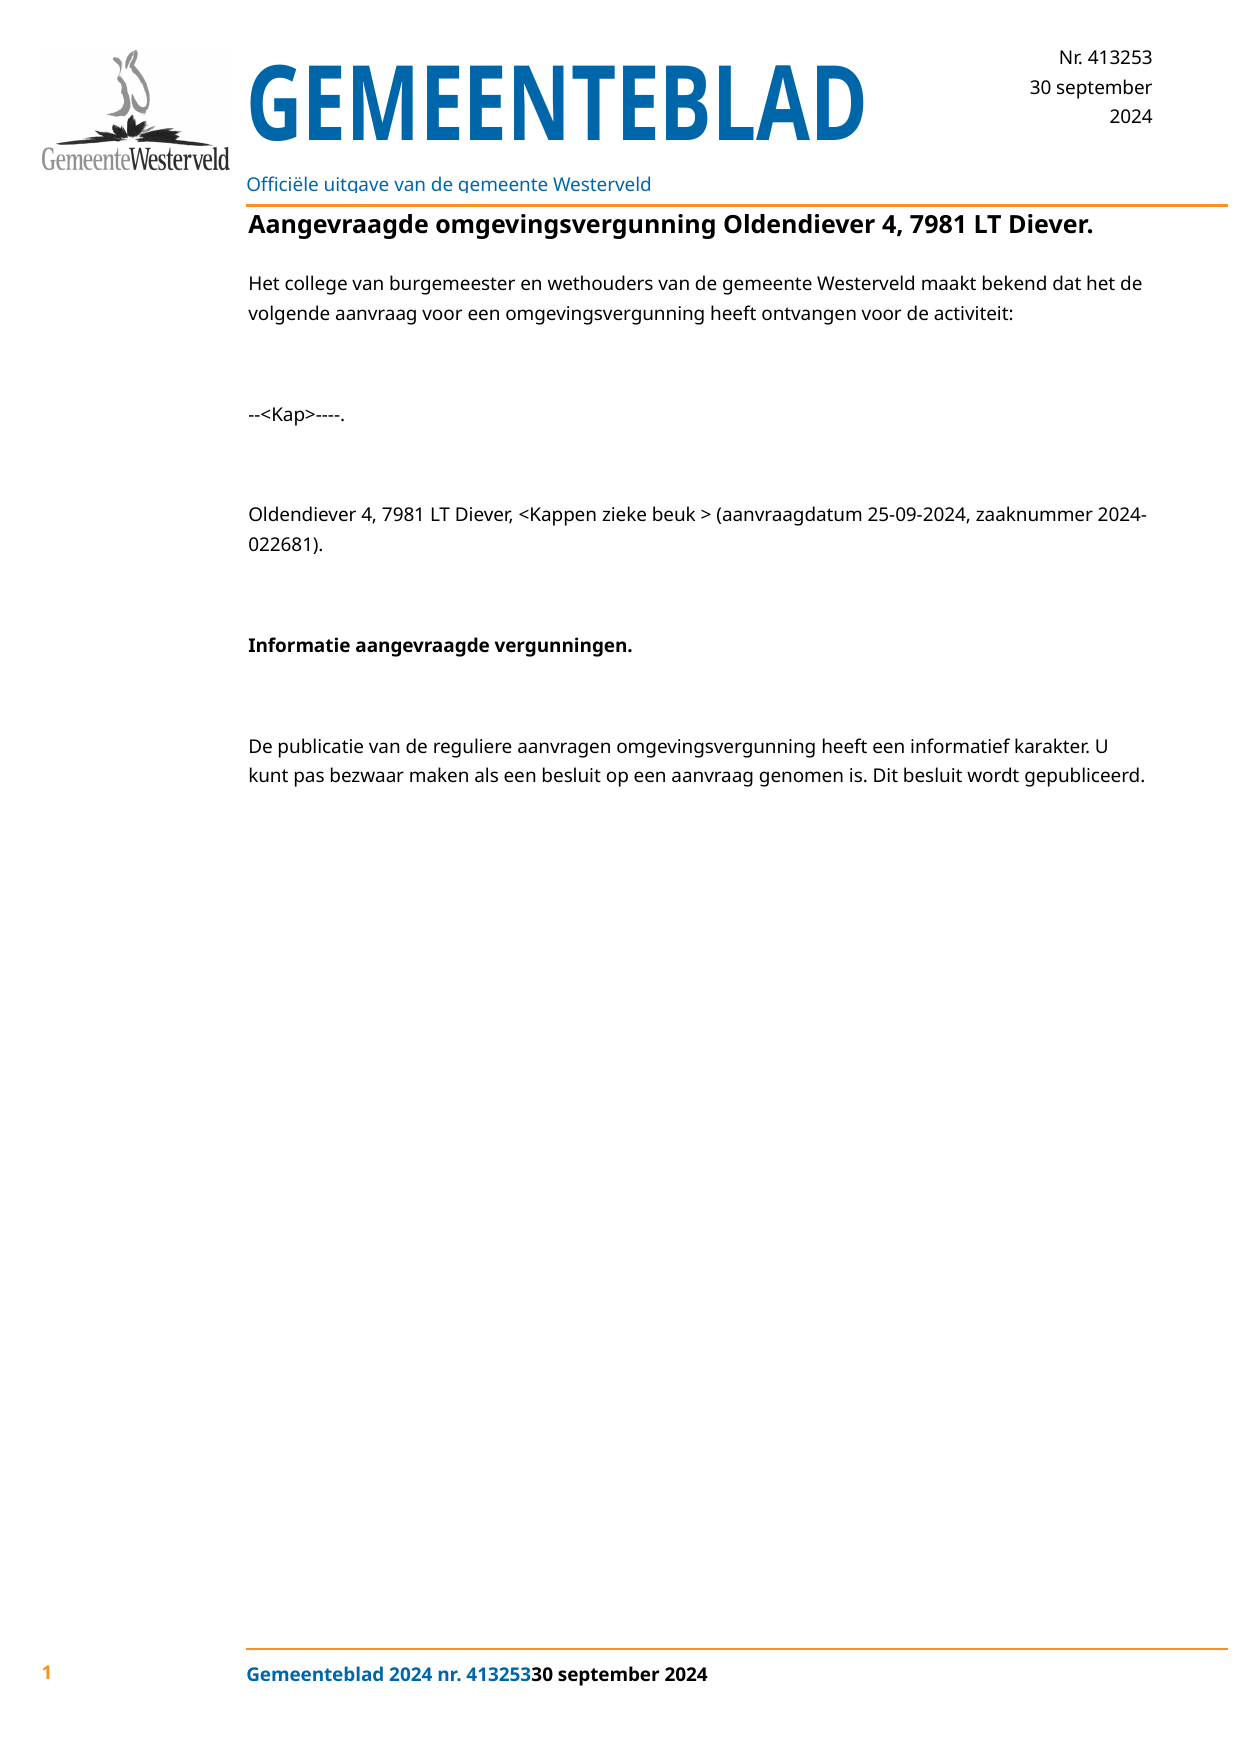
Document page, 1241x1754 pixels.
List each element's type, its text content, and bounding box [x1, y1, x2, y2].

text Informatie aangevraagde vergunningen. [248, 632, 1152, 658]
text Aangevraagde omgevingsvergunning Oldendiever 4, 7981 LT Diever. [248, 207, 1152, 241]
text --<Kap>----. [248, 401, 1152, 426]
text De publicatie van de reguliere aanvragen omgevingsvergunning heeft een informatief karakter. U kunt pas bezwaar maken als een besluit op een aanvraag genomen is. Dit besluit wordt gepubliceerd. [248, 733, 1152, 788]
text Oldendiever 4, 7981 LT Diever, <Kappen zieke beuk > (aanvraagdatum 25-09-2024, zaaknummer 2024-022681). [248, 502, 1152, 557]
text Het college van burgemeester en wethouders van de gemeente Westerveld maakt bekend dat het de volgende aanvraag voor een omgevingsvergunning heeft ontvangen voor de activiteit: [248, 270, 1152, 326]
picture [41, 47, 231, 172]
